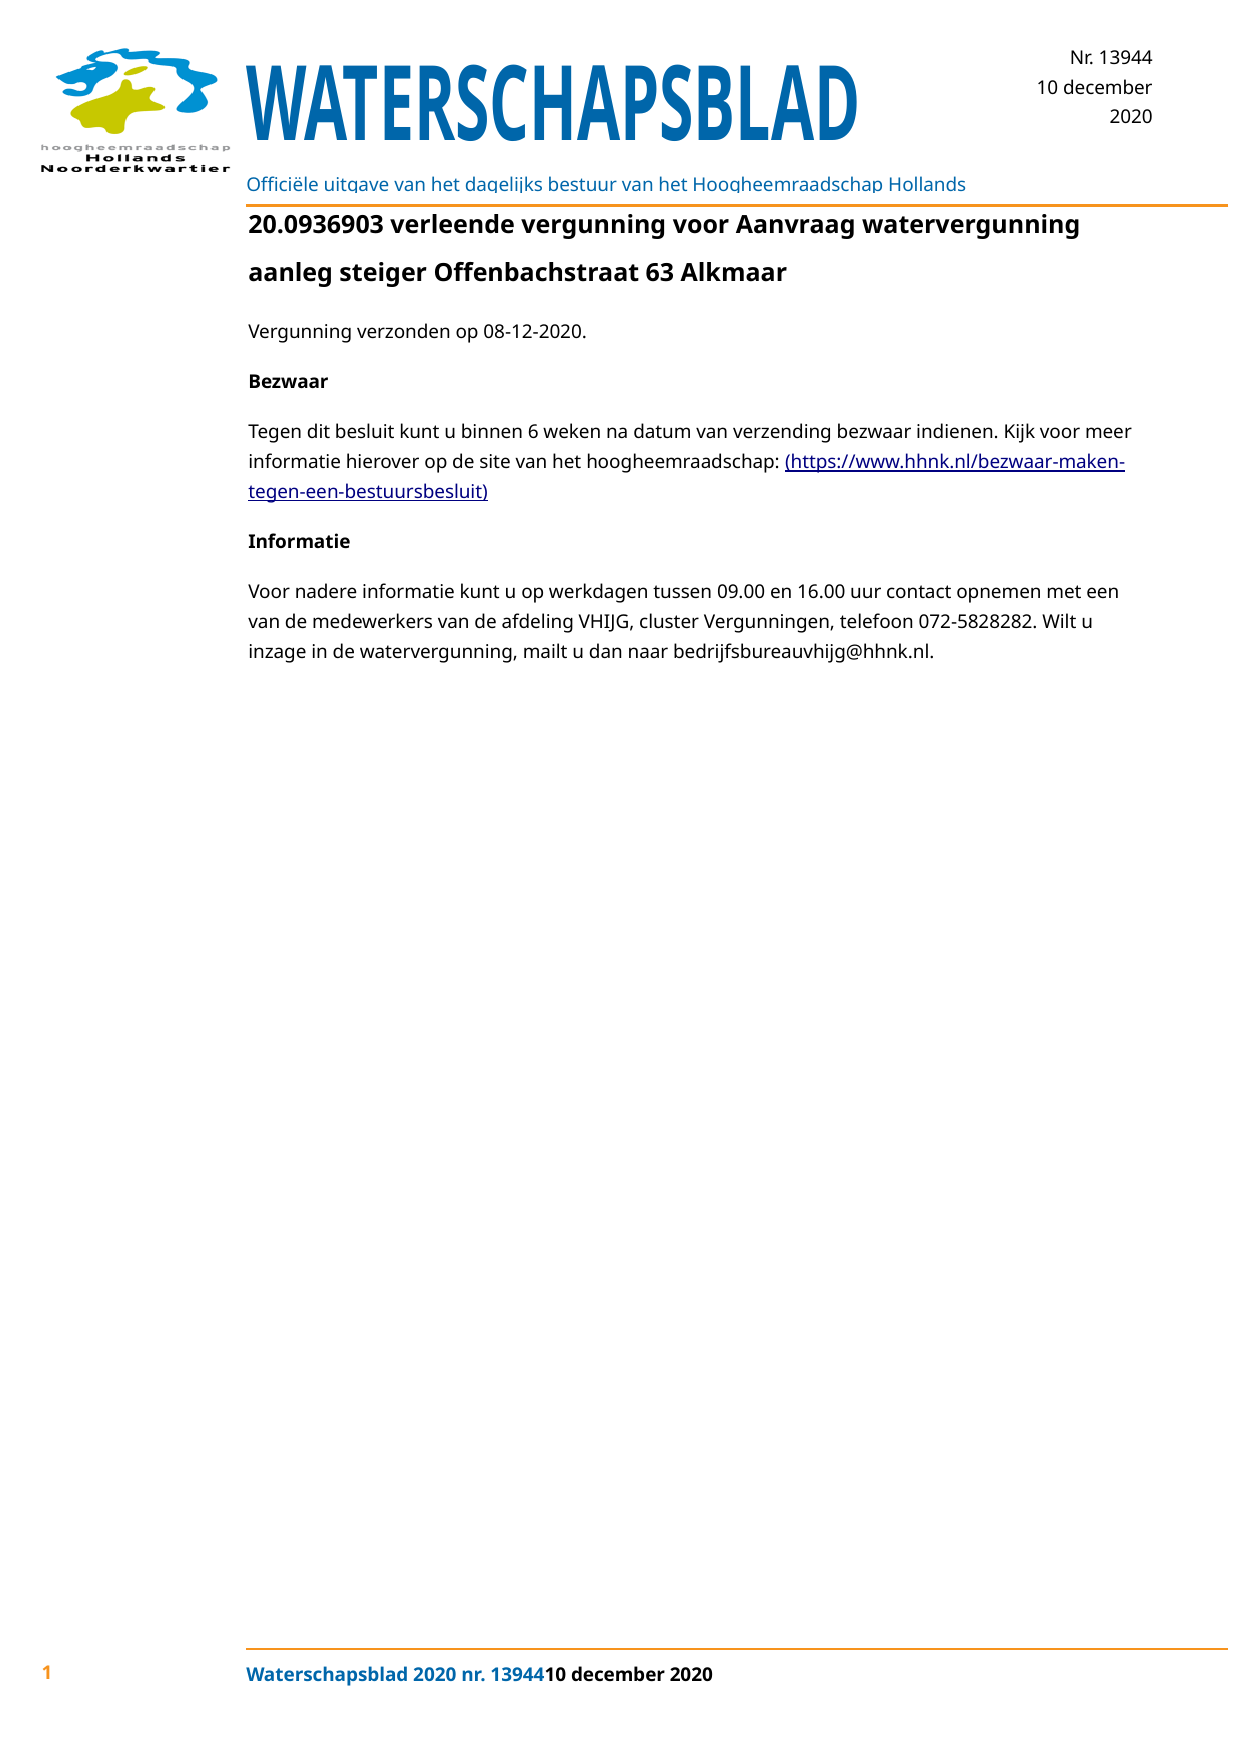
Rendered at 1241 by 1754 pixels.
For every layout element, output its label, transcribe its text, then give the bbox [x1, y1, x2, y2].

text Vergunning verzonden op 08-12-2020. [248, 318, 1152, 344]
text 20.0936903 verleende vergunning voor Aanvraag watervergunning aanleg steiger Offenbachstraat 63 Alkmaar [248, 207, 1152, 288]
text Voor nadere informatie kunt u op werkdagen tussen 09.00 en 16.00 uur contact opnemen met een van de medewerkers van de afdeling VHIJG, cluster Vergunningen, telefoon 072-5828282. Wilt u inzage in de watervergunning, mailt u dan naar bedrijfsbureauvhijg@hhnk.nl. [248, 579, 1152, 664]
text Informatie [248, 528, 1152, 554]
text Tegen dit besluit kunt u binnen 6 weken na datum van verzending bezwaar indienen. Kijk voor meer informatie hierover op de site van het hoogheemraadschap: (https://www.hhnk.nl/bezwaar-maken-tegen-een-bestuursbesluit) [248, 419, 1152, 504]
text Bezwaar [248, 368, 1152, 394]
picture [41, 47, 231, 172]
